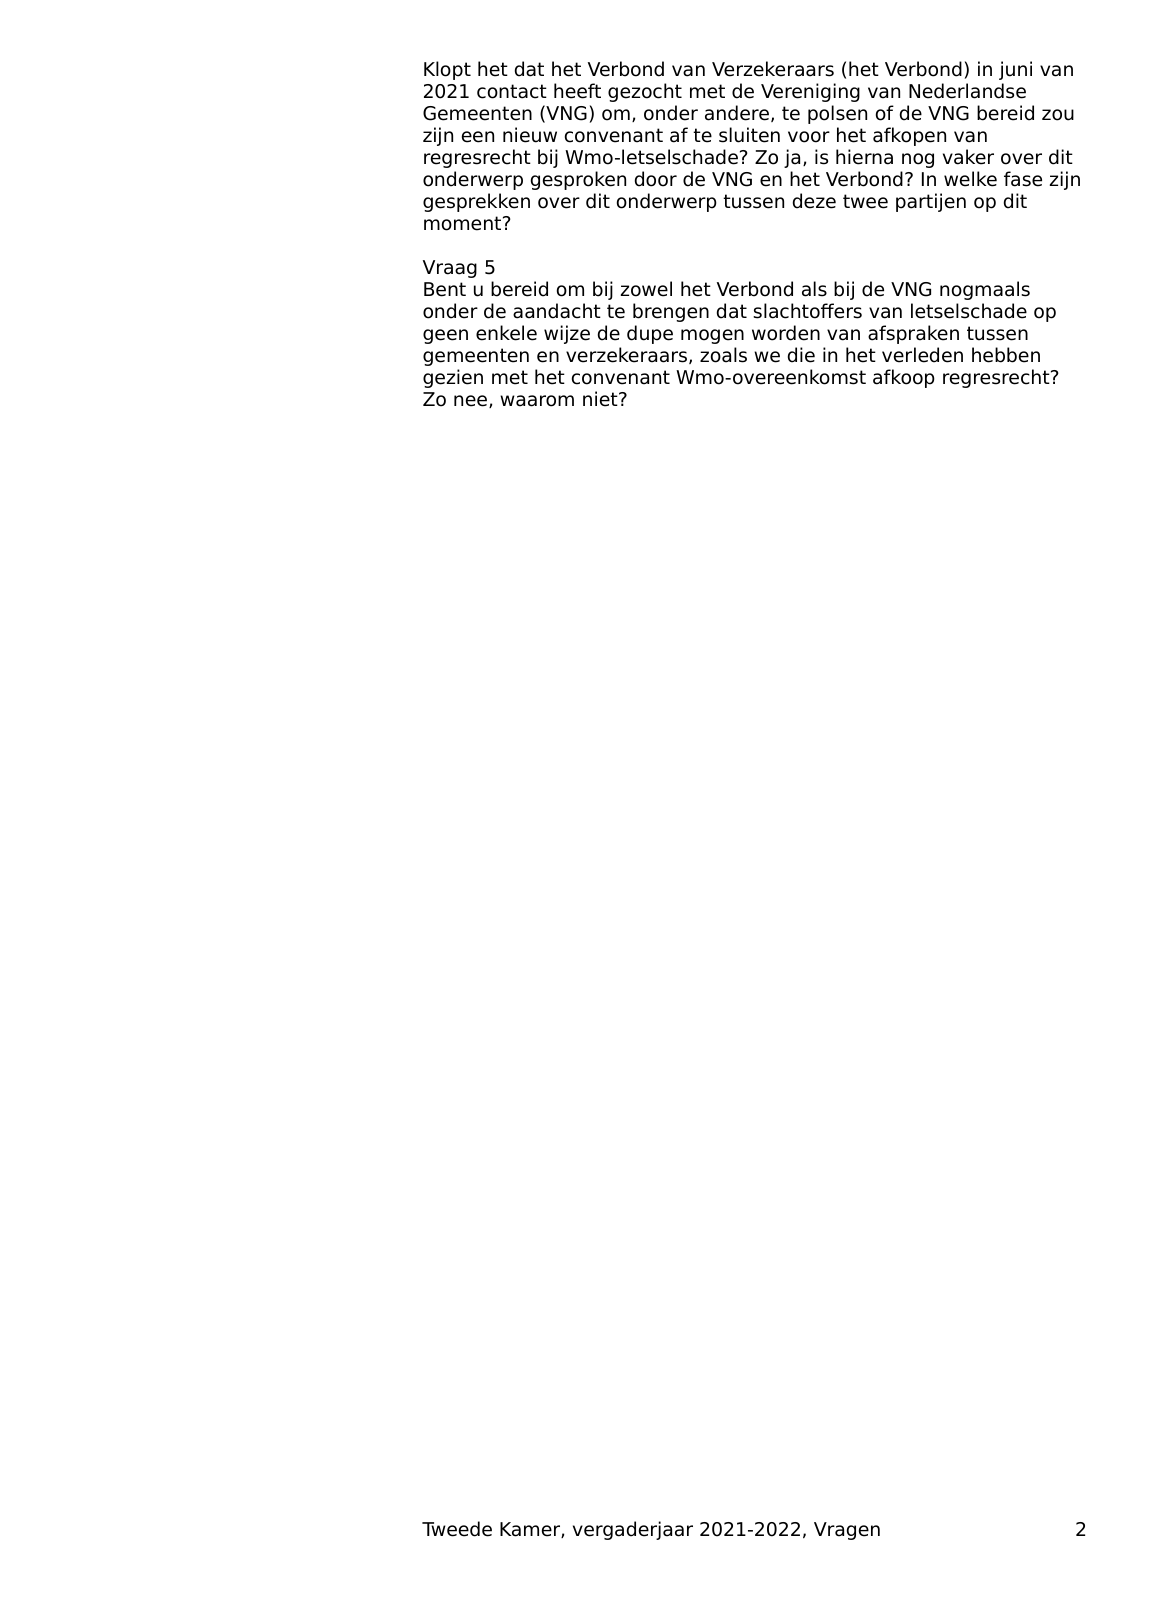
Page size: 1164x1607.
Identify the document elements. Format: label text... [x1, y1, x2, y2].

text Klopt het dat het Verbond van Verzekeraars (het Verbond) in juni van 2021 contact heeft gezocht met de Vereniging van Nederlandse Gemeenten (VNG) om, onder andere, te polsen of de VNG bereid zou zijn een nieuw convenant af te sluiten voor het afkopen van regresrecht bij Wmo-letselschade? Zo ja, is hierna nog vaker over dit onderwerp gesproken door de VNG en het Verbond? In welke fase zijn gesprekken over dit onderwerp tussen deze twee partijen op dit moment? [422, 59, 1087, 235]
text Vraag 5 [422, 257, 1087, 279]
text Bent u bereid om bij zowel het Verbond als bij de VNG nogmaals onder de aandacht te brengen dat slachtoffers van letselschade op geen enkele wijze de dupe mogen worden van afspraken tussen gemeenten en verzekeraars, zoals we die in het verleden hebben gezien met het convenant Wmo-overeenkomst afkoop regresrecht? Zo nee, waarom niet? [422, 279, 1087, 411]
